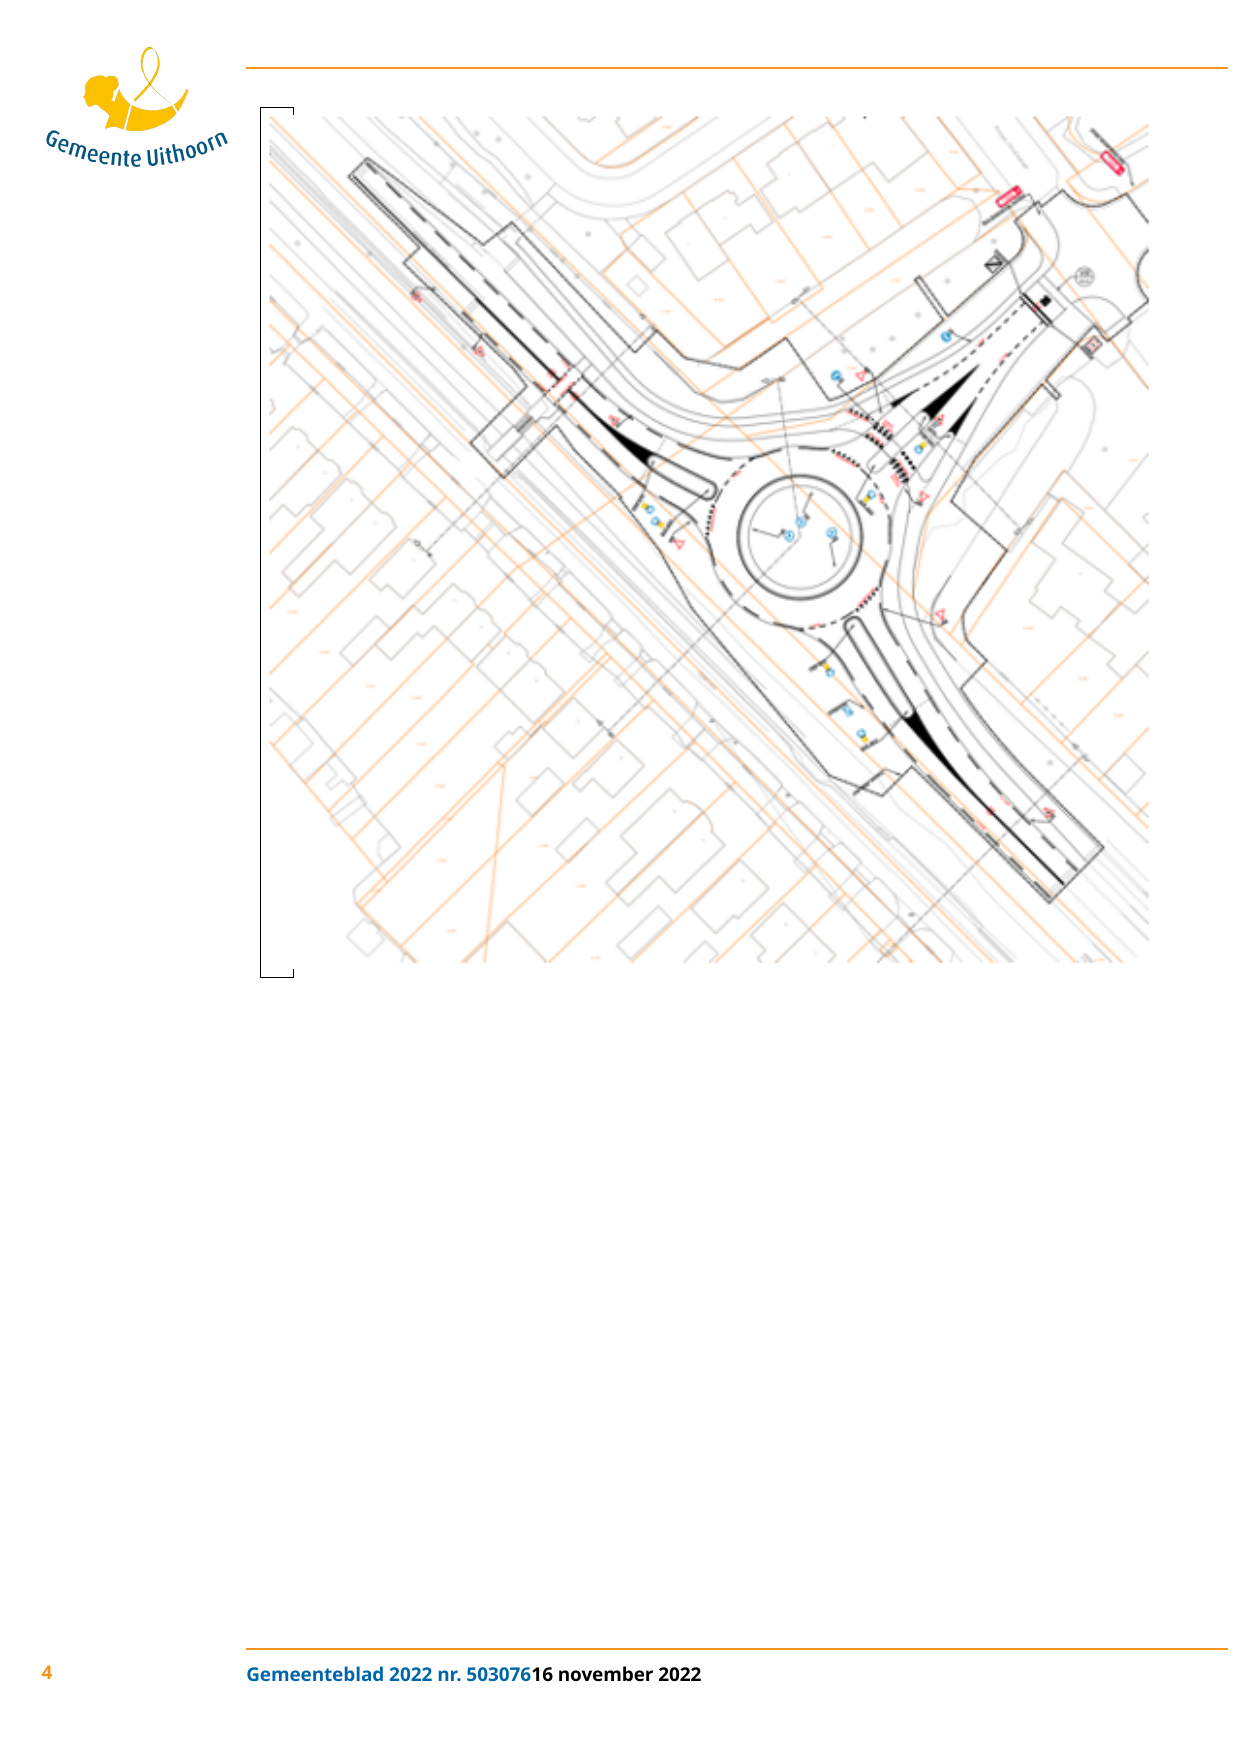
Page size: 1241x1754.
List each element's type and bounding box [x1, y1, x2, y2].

picture [41, 47, 231, 172]
picture [268, 115, 1155, 969]
